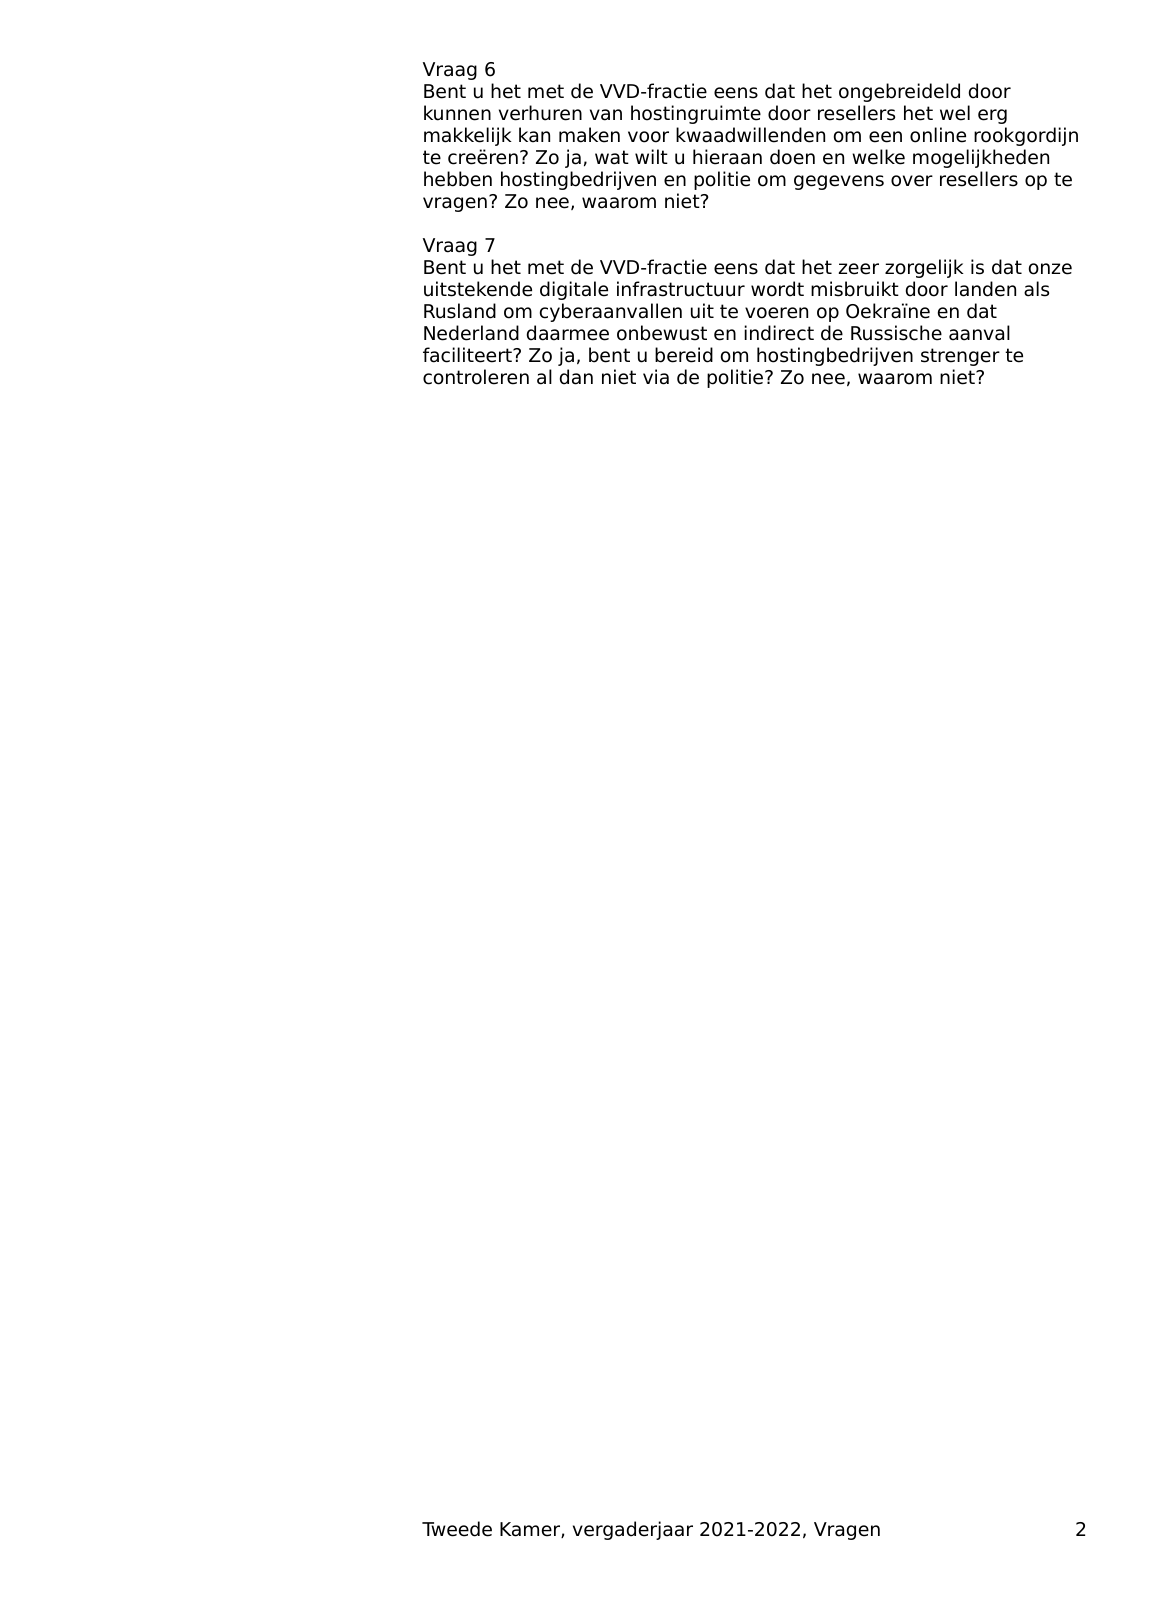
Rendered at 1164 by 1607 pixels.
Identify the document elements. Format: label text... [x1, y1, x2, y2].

text Vraag 7 [422, 235, 1087, 257]
text Bent u het met de VVD-fractie eens dat het ongebreideld door kunnen verhuren van hostingruimte door resellers het wel erg makkelijk kan maken voor kwaadwillenden om een online rookgordijn te creëren? Zo ja, wat wilt u hieraan doen en welke mogelijkheden hebben hostingbedrijven en politie om gegevens over resellers op te vragen? Zo nee, waarom niet? [422, 81, 1087, 213]
text Vraag 6 [422, 59, 1087, 81]
text Bent u het met de VVD-fractie eens dat het zeer zorgelijk is dat onze uitstekende digitale infrastructuur wordt misbruikt door landen als Rusland om cyberaanvallen uit te voeren op Oekraïne en dat Nederland daarmee onbewust en indirect de Russische aanval faciliteert? Zo ja, bent u bereid om hostingbedrijven strenger te controleren al dan niet via de politie? Zo nee, waarom niet? [422, 257, 1087, 389]
